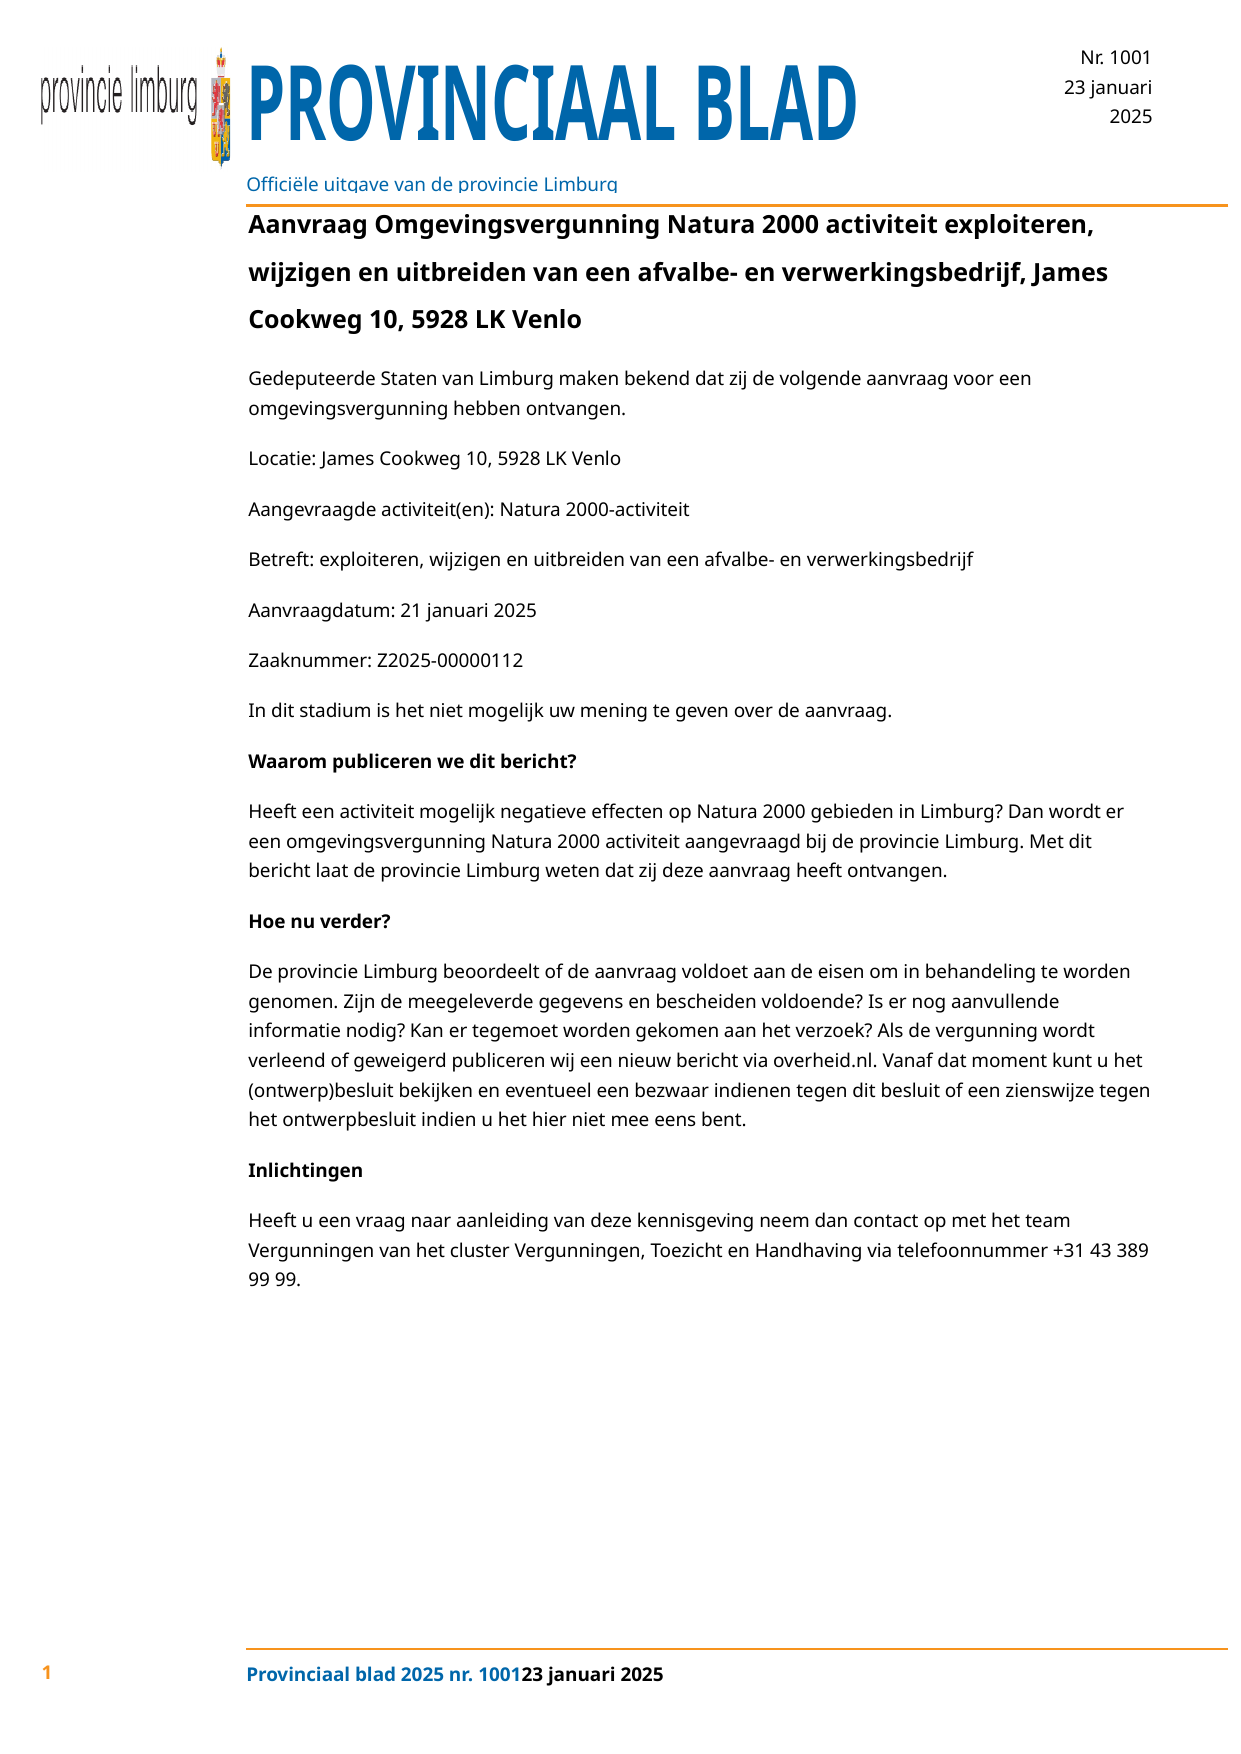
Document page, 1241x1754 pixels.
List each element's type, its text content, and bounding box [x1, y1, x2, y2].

text Aanvraag Omgevingsvergunning Natura 2000 activiteit exploiteren, wijzigen en uitbreiden van een afvalbe- en verwerkingsbedrijf, James Cookweg 10, 5928 LK Venlo [248, 207, 1152, 336]
picture [41, 47, 231, 172]
text In dit stadium is het niet mogelijk uw mening te geven over de aanvraag. [248, 698, 1152, 723]
text Heeft een activiteit mogelijk negatieve effecten op Natura 2000 gebieden in Limburg? Dan wordt er een omgevingsvergunning Natura 2000 activiteit aangevraagd bij de provincie Limburg. Met dit bericht laat de provincie Limburg weten dat zij deze aanvraag heeft ontvangen. [248, 798, 1152, 883]
text Heeft u een vraag naar aanleiding van deze kennisgeving neem dan contact op met het team Vergunningen van het cluster Vergunningen, Toezicht en Handhaving via telefoonnummer +31 43 389 99 99. [248, 1207, 1152, 1292]
text Gedeputeerde Staten van Limburg maken bekend dat zij de volgende aanvraag voor een omgevingsvergunning hebben ontvangen. [248, 366, 1152, 421]
text Betreft: exploiteren, wijzigen en uitbreiden van een afvalbe- en verwerkingsbedrijf [248, 546, 1152, 572]
text Inlichtingen [248, 1157, 1152, 1182]
text Aanvraagdatum: 21 januari 2025 [248, 597, 1152, 622]
text Hoe nu verder? [248, 908, 1152, 934]
text Aangevraagde activiteit(en): Natura 2000-activiteit [248, 496, 1152, 522]
text De provincie Limburg beoordeelt of de aanvraag voldoet aan de eisen om in behandeling te worden genomen. Zijn de meegeleverde gegevens en bescheiden voldoende? Is er nog aanvullende informatie nodig? Kan er tegemoet worden gekomen aan het verzoek? Als de vergunning wordt verleend of geweigerd publiceren wij een nieuw bericht via overheid.nl. Vanaf dat moment kunt u het (ontwerp)besluit bekijken en eventueel een bezwaar indienen tegen dit besluit of een zienswijze tegen het ontwerpbesluit indien u het hier niet mee eens bent. [248, 958, 1152, 1132]
text Locatie: James Cookweg 10, 5928 LK Venlo [248, 446, 1152, 471]
text Zaaknummer: Z2025-00000112 [248, 647, 1152, 673]
text Waarom publiceren we dit bericht? [248, 748, 1152, 774]
